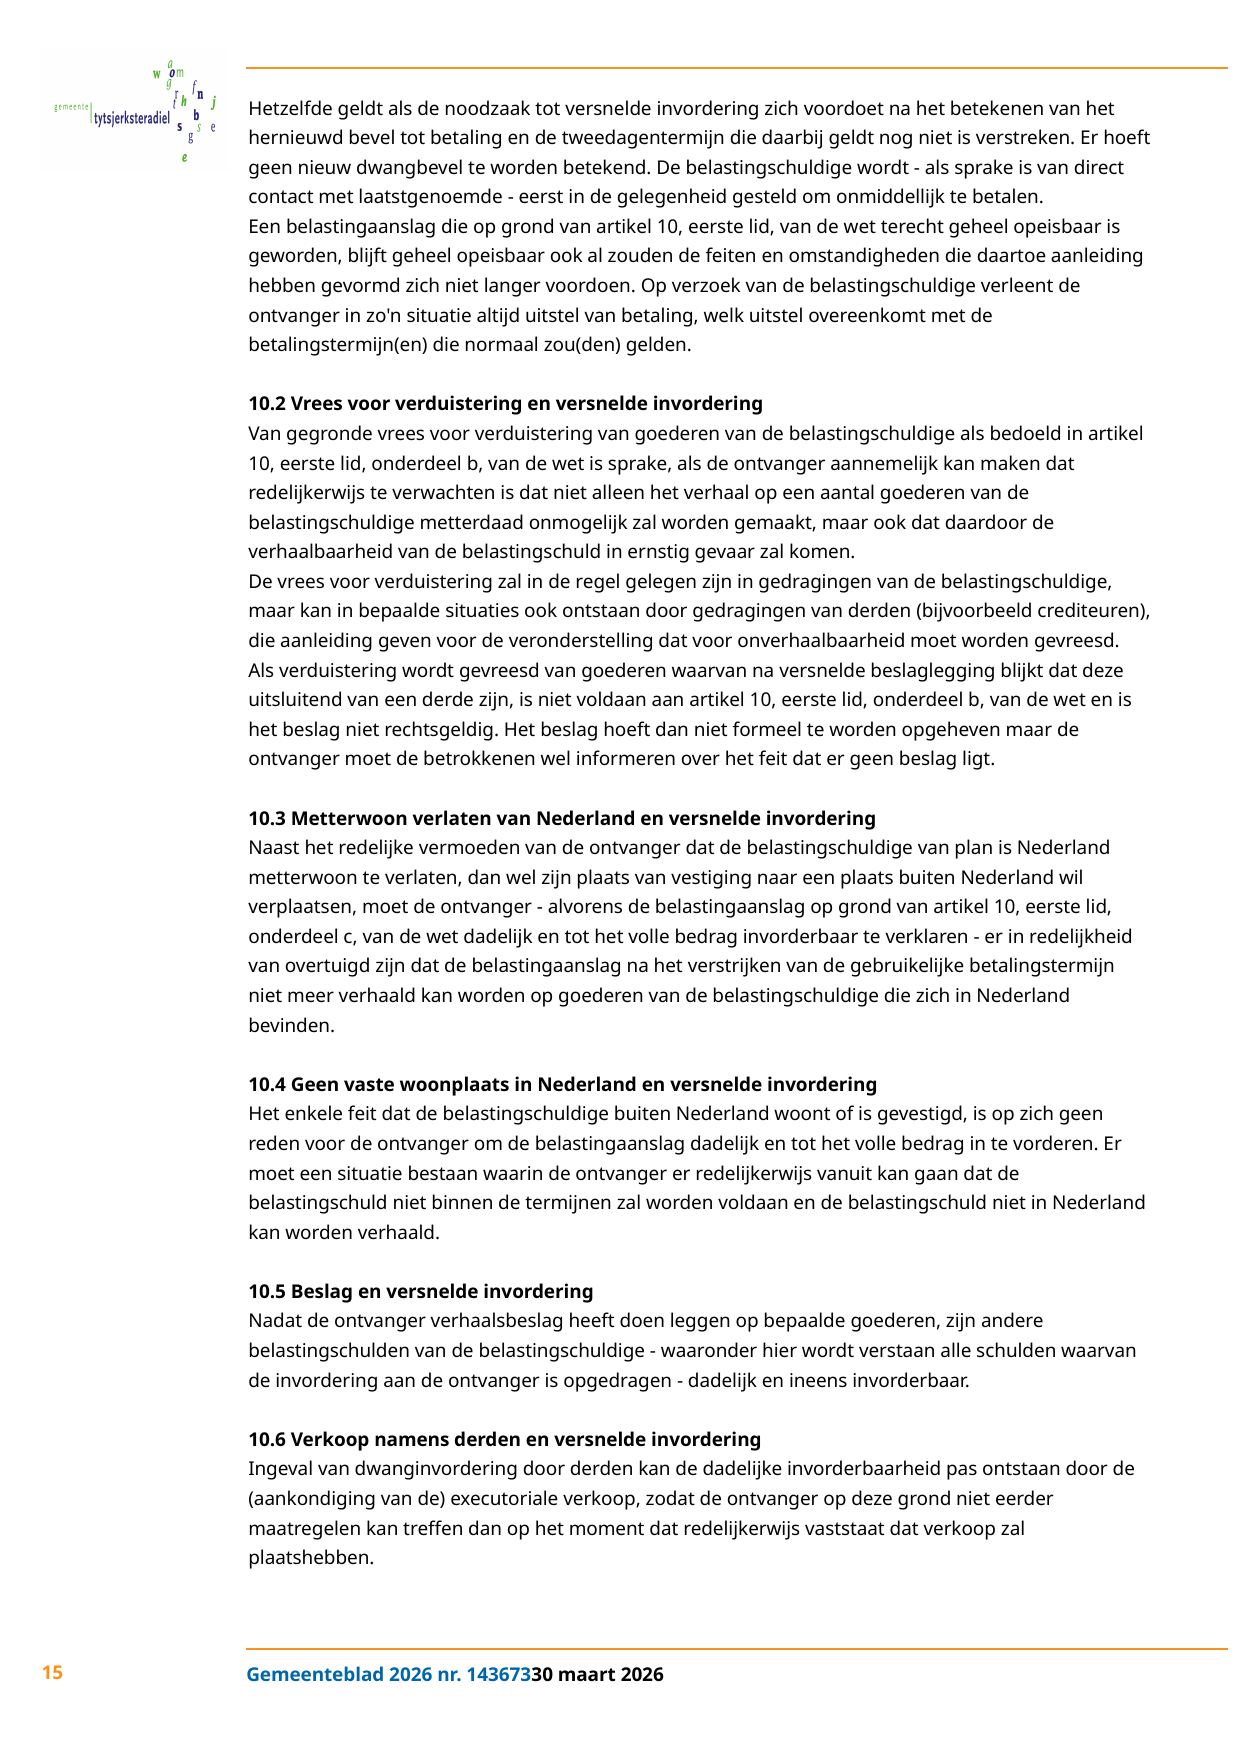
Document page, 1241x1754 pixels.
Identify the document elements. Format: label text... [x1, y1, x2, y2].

text Als verduistering wordt gevreesd van goederen waarvan na versnelde beslaglegging blijkt dat deze uitsluitend van een derde zijn, is niet voldaan aan artikel 10, eerste lid, onderdeel b, van de wet en is het beslag niet rechtsgeldig. Het beslag hoeft dan niet formeel te worden opgeheven maar de ontvanger moet de betrokkenen wel informeren over het feit dat er geen beslag ligt. [248, 657, 1152, 771]
text Ingeval van dwanginvordering door derden kan de dadelijke invorderbaarheid pas ontstaan door de (aankondiging van de) executoriale verkoop, zodat de ontvanger op deze grond niet eerder maatregelen kan treffen dan op het moment dat redelijkerwijs vaststaat dat verkoop zal plaatshebben. [248, 1456, 1152, 1570]
text De vrees voor verduistering zal in de regel gelegen zijn in gedragingen van de belastingschuldige, maar kan in bepaalde situaties ook ontstaan door gedragingen van derden (bijvoorbeeld crediteuren), die aanleiding geven voor de veronderstelling dat voor onverhaalbaarheid moet worden gevreesd. [248, 568, 1152, 653]
text 10.2 Vrees voor verduistering en versnelde invordering [248, 391, 1152, 416]
text 10.6 Verkoop namens derden en versnelde invordering [248, 1426, 1152, 1452]
picture [41, 47, 231, 172]
text 10.3 Metterwoon verlaten van Nederland en versnelde invordering [248, 805, 1152, 831]
text Nadat de ontvanger verhaalsbeslag heeft doen leggen op bepaalde goederen, zijn andere belastingschulden van de belastingschuldige - waaronder hier wordt verstaan alle schulden waarvan de invordering aan de ontvanger is opgedragen - dadelijk en ineens invorderbaar. [248, 1308, 1152, 1393]
text 10.4 Geen vaste woonplaats in Nederland en versnelde invordering [248, 1071, 1152, 1097]
text 10.5 Beslag en versnelde invordering [248, 1278, 1152, 1304]
text Hetzelfde geldt als de noodzaak tot versnelde invordering zich voordoet na het betekenen van het hernieuwd bevel tot betaling en de tweedagentermijn die daarbij geldt nog niet is verstreken. Er hoeft geen nieuw dwangbevel te worden betekend. De belastingschuldige wordt - als sprake is van direct contact met laatstgenoemde - eerst in de gelegenheid gesteld om onmiddellijk te betalen. [248, 95, 1152, 209]
text Een belastingaanslag die op grond van artikel 10, eerste lid, van de wet terecht geheel opeisbaar is geworden, blijft geheel opeisbaar ook al zouden de feiten en omstandigheden die daartoe aanleiding hebben gevormd zich niet langer voordoen. Op verzoek van de belastingschuldige verleent de ontvanger in zo'n situatie altijd uitstel van betaling, welk uitstel overeenkomt met de betalingstermijn(en) die normaal zou(den) gelden. [248, 213, 1152, 357]
text Het enkele feit dat de belastingschuldige buiten Nederland woont of is gevestigd, is op zich geen reden voor de ontvanger om de belastingaanslag dadelijk en tot het volle bedrag in te vorderen. Er moet een situatie bestaan waarin de ontvanger er redelijkerwijs vanuit kan gaan dat de belastingschuld niet binnen de termijnen zal worden voldaan en de belastingschuld niet in Nederland kan worden verhaald. [248, 1101, 1152, 1245]
text Naast het redelijke vermoeden van de ontvanger dat de belastingschuldige van plan is Nederland metterwoon te verlaten, dan wel zijn plaats van vestiging naar een plaats buiten Nederland wil verplaatsen, moet de ontvanger - alvorens de belastingaanslag op grond van artikel 10, eerste lid, onderdeel c, van de wet dadelijk en tot het volle bedrag invorderbaar te verklaren - er in redelijkheid van overtuigd zijn dat de belastingaanslag na het verstrijken van de gebruikelijke betalingstermijn niet meer verhaald kan worden op goederen van de belastingschuldige die zich in Nederland bevinden. [248, 834, 1152, 1038]
text Van gegronde vrees voor verduistering van goederen van de belastingschuldige als bedoeld in artikel 10, eerste lid, onderdeel b, van de wet is sprake, als de ontvanger aannemelijk kan maken dat redelijkerwijs te verwachten is dat niet alleen het verhaal op een aantal goederen van de belastingschuldige metterdaad onmogelijk zal worden gemaakt, maar ook dat daardoor de verhaalbaarheid van de belastingschuld in ernstig gevaar zal komen. [248, 420, 1152, 564]
